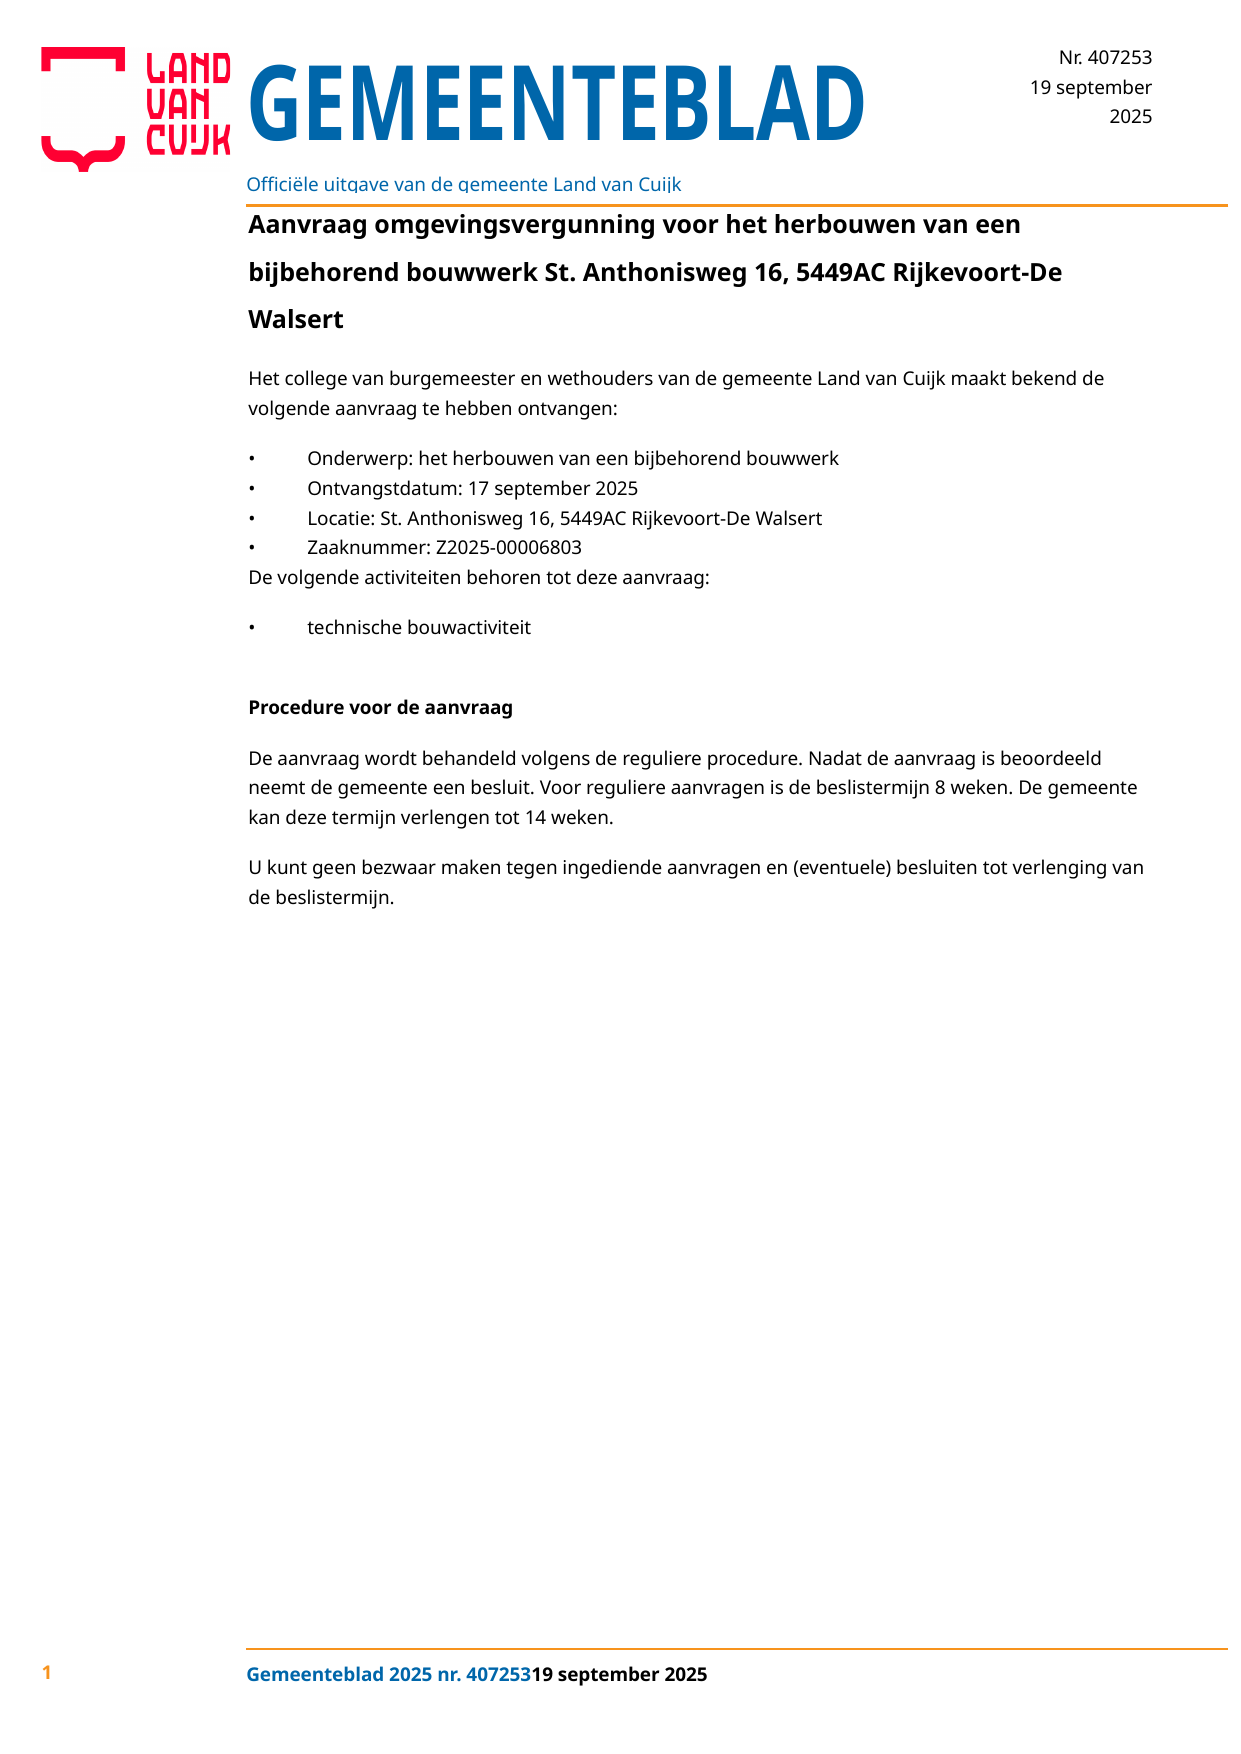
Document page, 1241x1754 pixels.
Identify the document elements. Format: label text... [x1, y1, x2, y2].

list technische bouwactiviteit [248, 614, 1152, 640]
list Onderwerp: het herbouwen van een bijbehorend bouwwerk [248, 446, 1152, 471]
picture [41, 47, 231, 172]
text U kunt geen bezwaar maken tegen ingediende aanvragen en (eventuele) besluiten tot verlenging van de beslistermijn. [248, 854, 1152, 909]
list Locatie: St. Anthonisweg 16, 5449AC Rijkevoort-De Walsert [248, 505, 1152, 530]
list Zaaknummer: Z2025-00006803 [248, 534, 1152, 560]
text De volgende activiteiten behoren tot deze aanvraag: [248, 564, 1152, 589]
text De aanvraag wordt behandeld volgens de reguliere procedure. Nadat de aanvraag is beoordeeld neemt de gemeente een besluit. Voor reguliere aanvragen is de beslistermijn 8 weken. De gemeente kan deze termijn verlengen tot 14 weken. [248, 745, 1152, 829]
list Ontvangstdatum: 17 september 2025 [248, 475, 1152, 501]
text Procedure voor de aanvraag [248, 694, 1152, 720]
text Het college van burgemeester en wethouders van de gemeente Land van Cuijk maakt bekend de volgende aanvraag te hebben ontvangen: [248, 366, 1152, 421]
text Aanvraag omgevingsvergunning voor het herbouwen van een bijbehorend bouwwerk St. Anthonisweg 16, 5449AC Rijkevoort-De Walsert [248, 207, 1152, 336]
